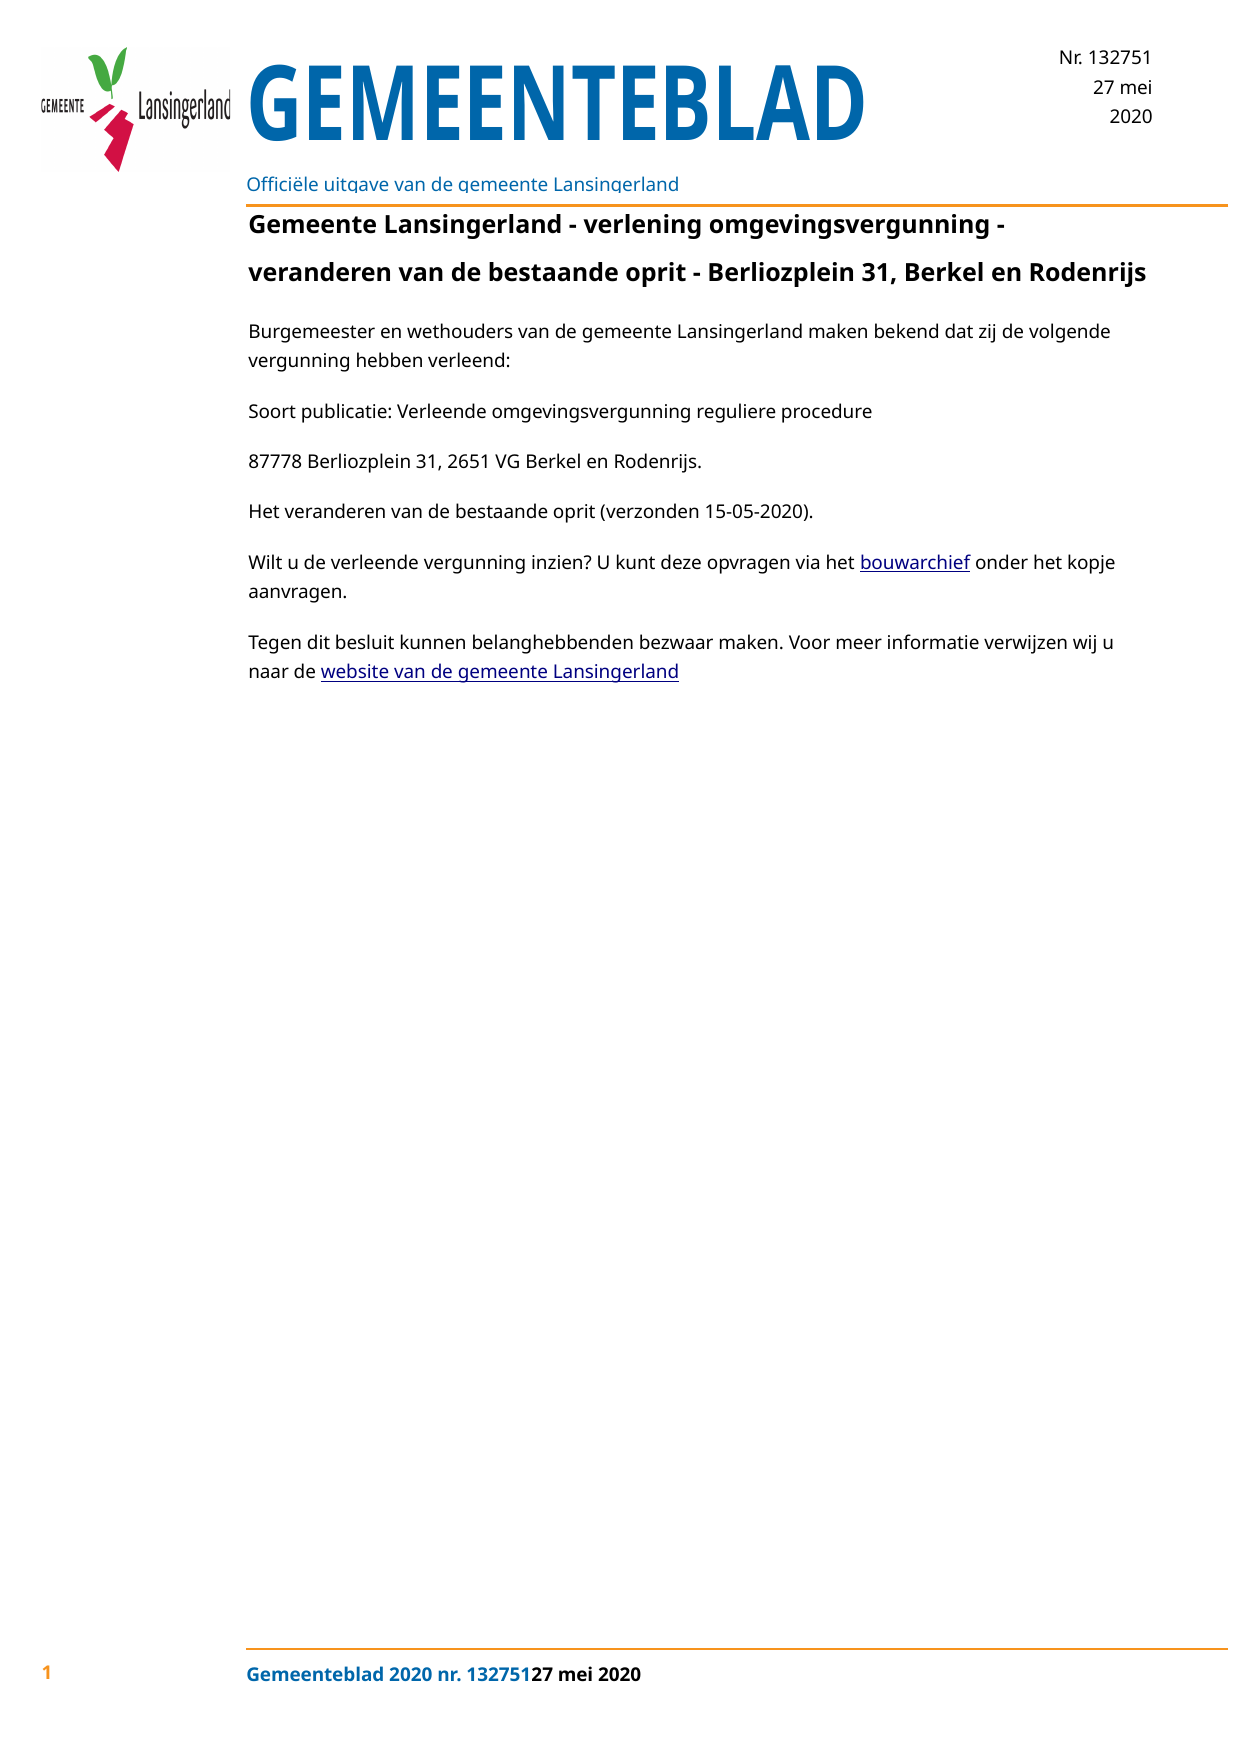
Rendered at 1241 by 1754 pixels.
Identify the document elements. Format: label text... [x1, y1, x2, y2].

text 87778 Berliozplein 31, 2651 VG Berkel en Rodenrijs. [248, 448, 1152, 474]
text Burgemeester en wethouders van de gemeente Lansingerland maken bekend dat zij de volgende vergunning hebben verleend: [248, 318, 1152, 373]
text Het veranderen van de bestaande oprit (verzonden 15-05-2020). [248, 499, 1152, 524]
text Soort publicatie: Verleende omgevingsvergunning reguliere procedure [248, 398, 1152, 424]
text Wilt u de verleende vergunning inzien? U kunt deze opvragen via het bouwarchief onder het kopje aanvragen. [248, 549, 1152, 604]
picture [41, 47, 231, 172]
text Gemeente Lansingerland - verlening omgevingsvergunning - veranderen van de bestaande oprit - Berliozplein 31, Berkel en Rodenrijs [248, 207, 1152, 288]
text Tegen dit besluit kunnen belanghebbenden bezwaar maken. Voor meer informatie verwijzen wij u naar de website van de gemeente Lansingerland [248, 629, 1152, 684]
